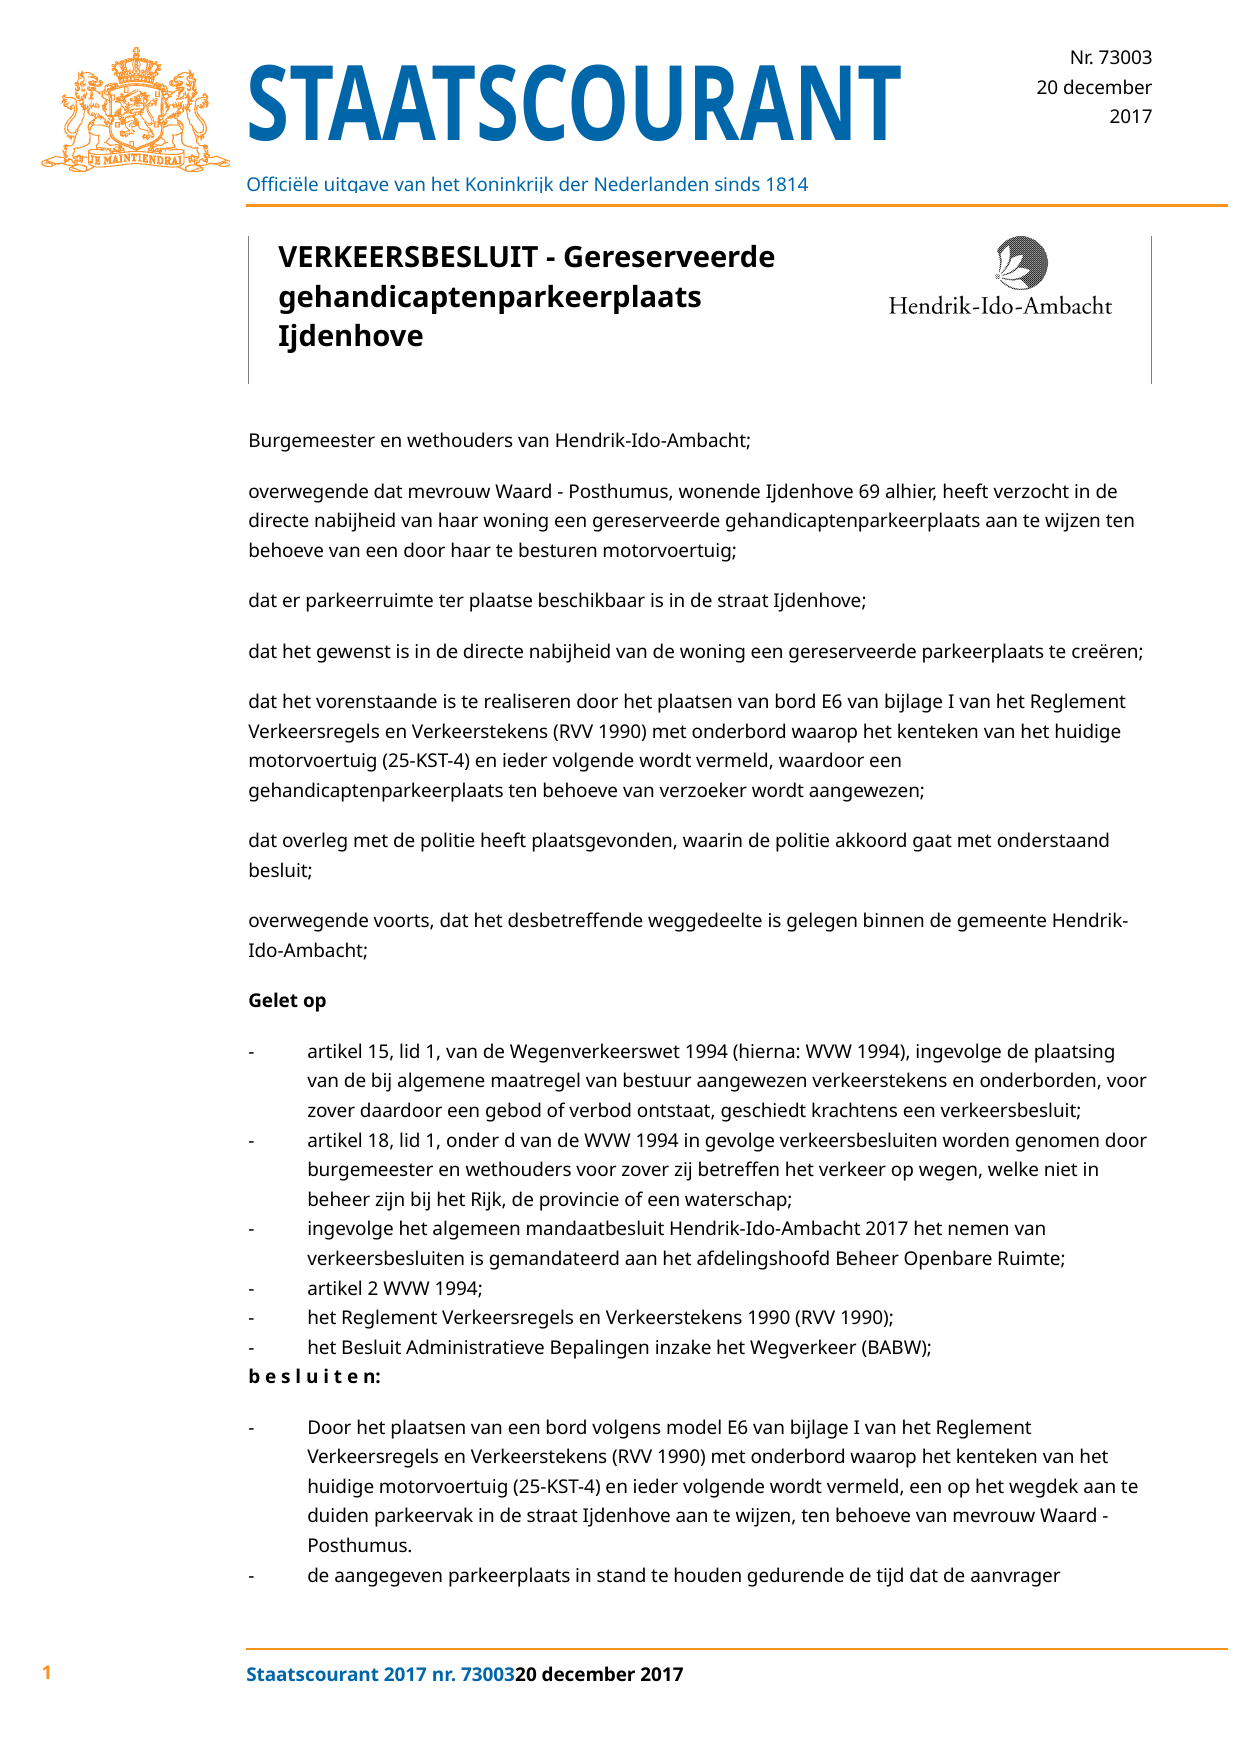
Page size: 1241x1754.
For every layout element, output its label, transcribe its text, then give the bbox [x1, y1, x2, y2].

text dat het gewenst is in de directe nabijheid van de woning een gereserveerde parkeerplaats te creëren; [248, 638, 1152, 664]
text overwegende voorts, dat het desbetreffende weggedeelte is gelegen binnen de gemeente Hendrik-Ido-Ambacht; [248, 908, 1152, 963]
text Gelet op [248, 988, 1152, 1013]
list het Besluit Administratieve Bepalingen inzake het Wegverkeer (BABW); [248, 1334, 1152, 1359]
text overwegende dat mevrouw Waard - Posthumus, wonende Ijdenhove 69 alhier, heeft verzocht in de directe nabijheid van haar woning een gereserveerde gehandicaptenparkeerplaats aan te wijzen ten behoeve van een door haar te besturen motorvoertuig; [248, 478, 1152, 563]
text dat overleg met de politie heeft plaatsgevonden, waarin de politie akkoord gaat met onderstaand besluit; [248, 828, 1152, 883]
picture [882, 236, 1119, 314]
list het Reglement Verkeersregels en Verkeerstekens 1990 (RVV 1990); [248, 1304, 1152, 1330]
list artikel 15, lid 1, van de Wegenverkeerswet 1994 (hierna: WVW 1994), ingevolge de plaatsing van de bij algemene maatregel van bestuur aangewezen verkeerstekens en onderborden, voor zover daardoor een gebod of verbod ontstaat, geschiedt krachtens een verkeersbesluit; [248, 1038, 1152, 1123]
table_header [850, 236, 1151, 384]
list de aangegeven parkeerplaats in stand te houden gedurende de tijd dat de aanvrager [248, 1562, 1152, 1587]
text Burgemeester en wethouders van Hendrik-Ido-Ambacht; [248, 428, 1152, 453]
text dat het vorenstaande is te realiseren door het plaatsen van bord E6 van bijlage I van het Reglement Verkeersregels en Verkeerstekens (RVV 1990) met onderbord waarop het kenteken van het huidige motorvoertuig (25-KST-4) en ieder volgende wordt vermeld, waardoor een gehandicaptenparkeerplaats ten behoeve van verzoeker wordt aangewezen; [248, 688, 1152, 803]
list ingevolge het algemeen mandaatbesluit Hendrik-Ido-Ambacht 2017 het nemen van verkeersbesluiten is gemandateerd aan het afdelingshoofd Beheer Openbare Ruimte; [248, 1216, 1152, 1271]
list artikel 2 WVW 1994; [248, 1275, 1152, 1300]
list Door het plaatsen van een bord volgens model E6 van bijlage I van het Reglement Verkeersregels en Verkeerstekens (RVV 1990) met onderbord waarop het kenteken van het huidige motorvoertuig (25-KST-4) en ieder volgende wordt vermeld, een op het wegdek aan te duiden parkeervak in de straat Ijdenhove aan te wijzen, ten behoeve van mevrouw Waard - Posthumus. [248, 1414, 1152, 1558]
list artikel 18, lid 1, onder d van de WVW 1994 in gevolge verkeersbesluiten worden genomen door burgemeester en wethouders voor zover zij betreffen het verkeer op wegen, welke niet in beheer zijn bij het Rijk, de provincie of een waterschap; [248, 1127, 1152, 1212]
text b e s l u i t e n: [248, 1363, 1152, 1389]
text dat er parkeerruimte ter plaatse beschikbaar is in de straat Ijdenhove; [248, 588, 1152, 613]
table_header VERKEERSBESLUIT - Gereserveerde gehandicaptenparkeerplaats Ijdenhove [249, 236, 850, 384]
picture [41, 47, 231, 172]
